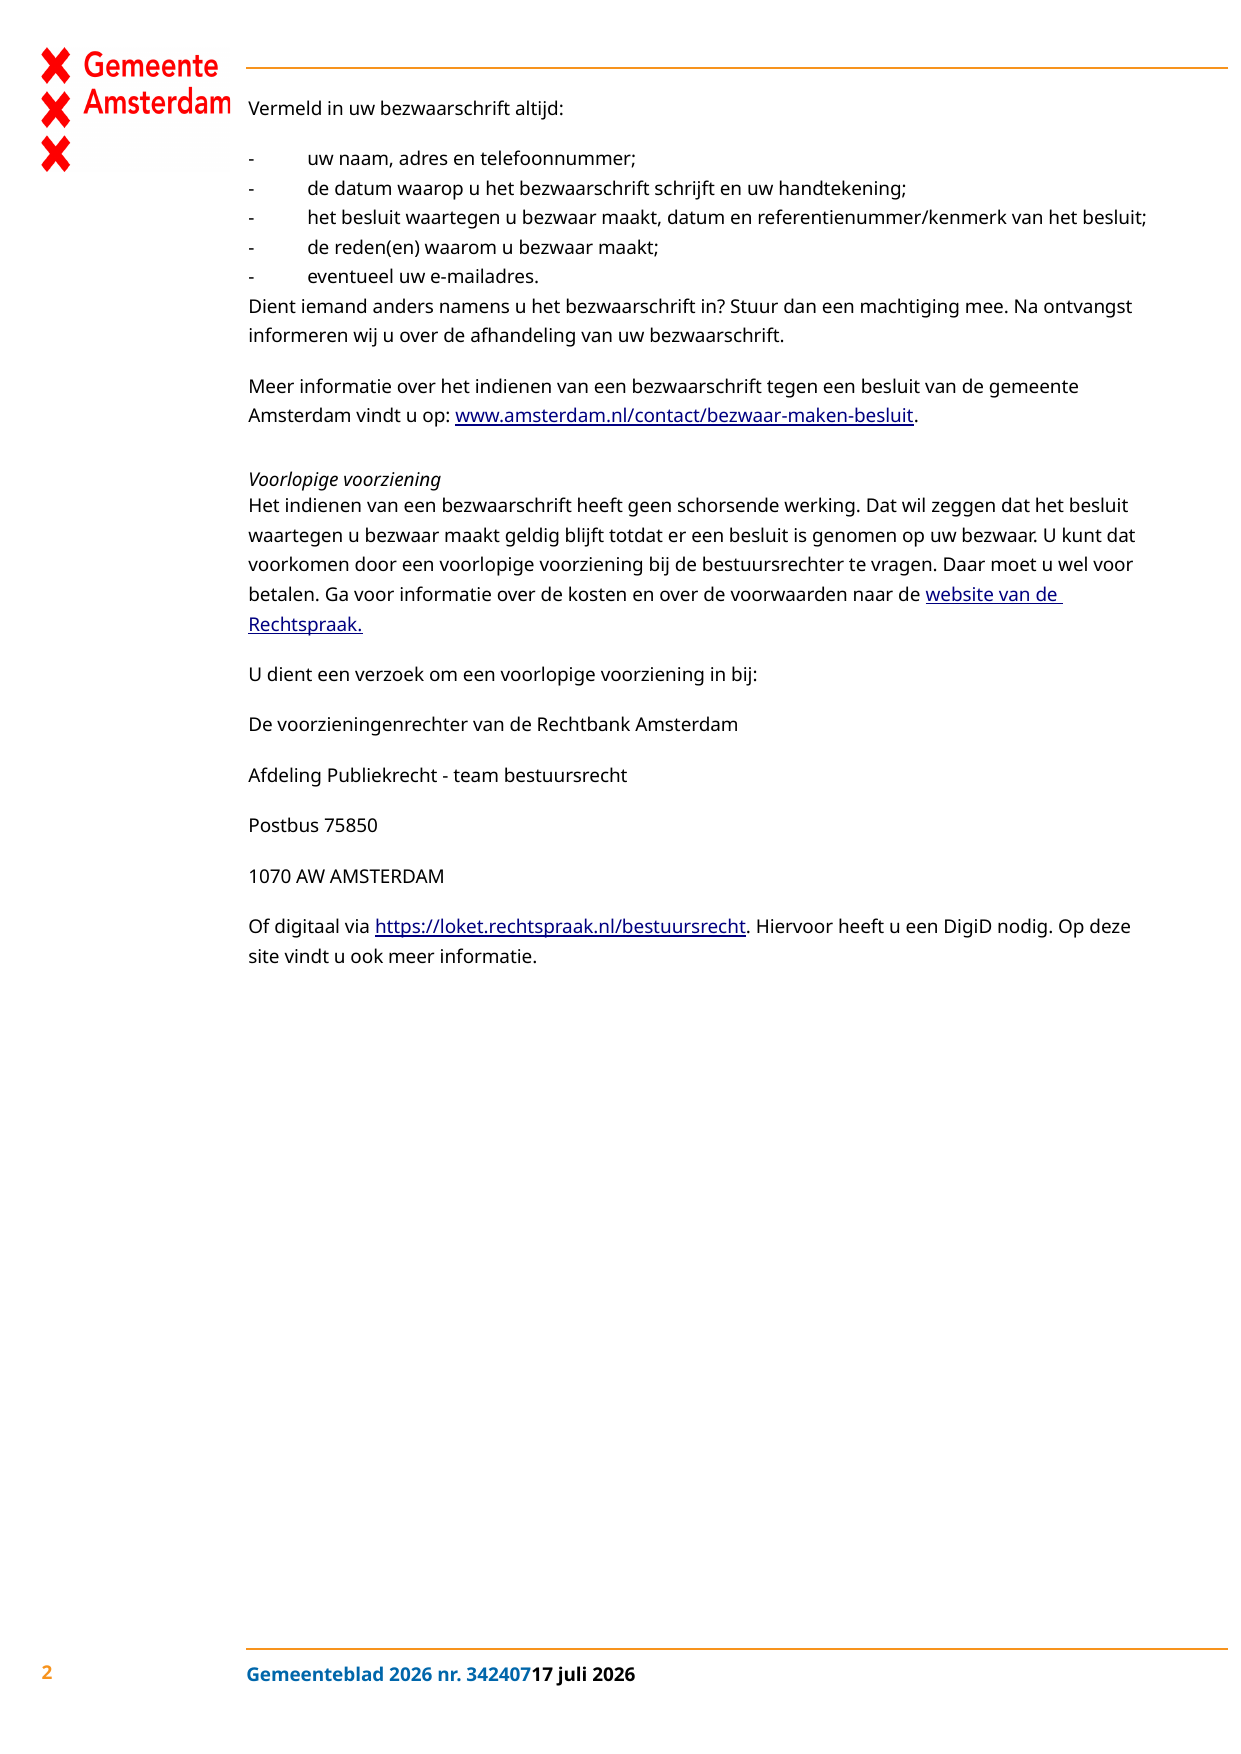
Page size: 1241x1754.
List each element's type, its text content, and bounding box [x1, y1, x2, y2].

text Postbus 75850 [248, 812, 1152, 838]
text Of digitaal via https://loket.rechtspraak.nl/bestuursrecht. Hiervoor heeft u een DigiD nodig. Op deze site vindt u ook meer informatie. [248, 913, 1152, 968]
text Vermeld in uw bezwaarschrift altijd: [248, 95, 1152, 121]
list het besluit waartegen u bezwaar maakt, datum en referentienummer/kenmerk van het besluit; [248, 204, 1152, 230]
picture [41, 47, 231, 172]
text Het indienen van een bezwaarschrift heeft geen schorsende werking. Dat wil zeggen dat het besluit waartegen u bezwaar maakt geldig blijft totdat er een besluit is genomen op uw bezwaar. U kunt dat voorkomen door een voorlopige voorziening bij de bestuursrechter te vragen. Daar moet u wel voor betalen. Ga voor informatie over de kosten en over de voorwaarden naar de website van de Rechtspraak. [248, 492, 1152, 636]
list eventueel uw e-mailadres. [248, 263, 1152, 289]
text 1070 AW AMSTERDAM [248, 863, 1152, 888]
list uw naam, adres en telefoonnummer; [248, 145, 1152, 171]
text Dient iemand anders namens u het bezwaarschrift in? Stuur dan een machtiging mee. Na ontvangst informeren wij u over de afhandeling van uw bezwaarschrift. [248, 293, 1152, 348]
text Afdeling Publiekrecht - team bestuursrecht [248, 762, 1152, 788]
text U dient een verzoek om een voorlopige voorziening in bij: [248, 661, 1152, 687]
text De voorzieningenrechter van de Rechtbank Amsterdam [248, 712, 1152, 737]
text Meer informatie over het indienen van een bezwaarschrift tegen een besluit van de gemeente Amsterdam vindt u op: www.amsterdam.nl/contact/bezwaar-maken-besluit. [248, 373, 1152, 428]
text Voorlopige voorziening [248, 467, 1152, 492]
list de reden(en) waarom u bezwaar maakt; [248, 234, 1152, 260]
list de datum waarop u het bezwaarschrift schrijft en uw handtekening; [248, 175, 1152, 201]
